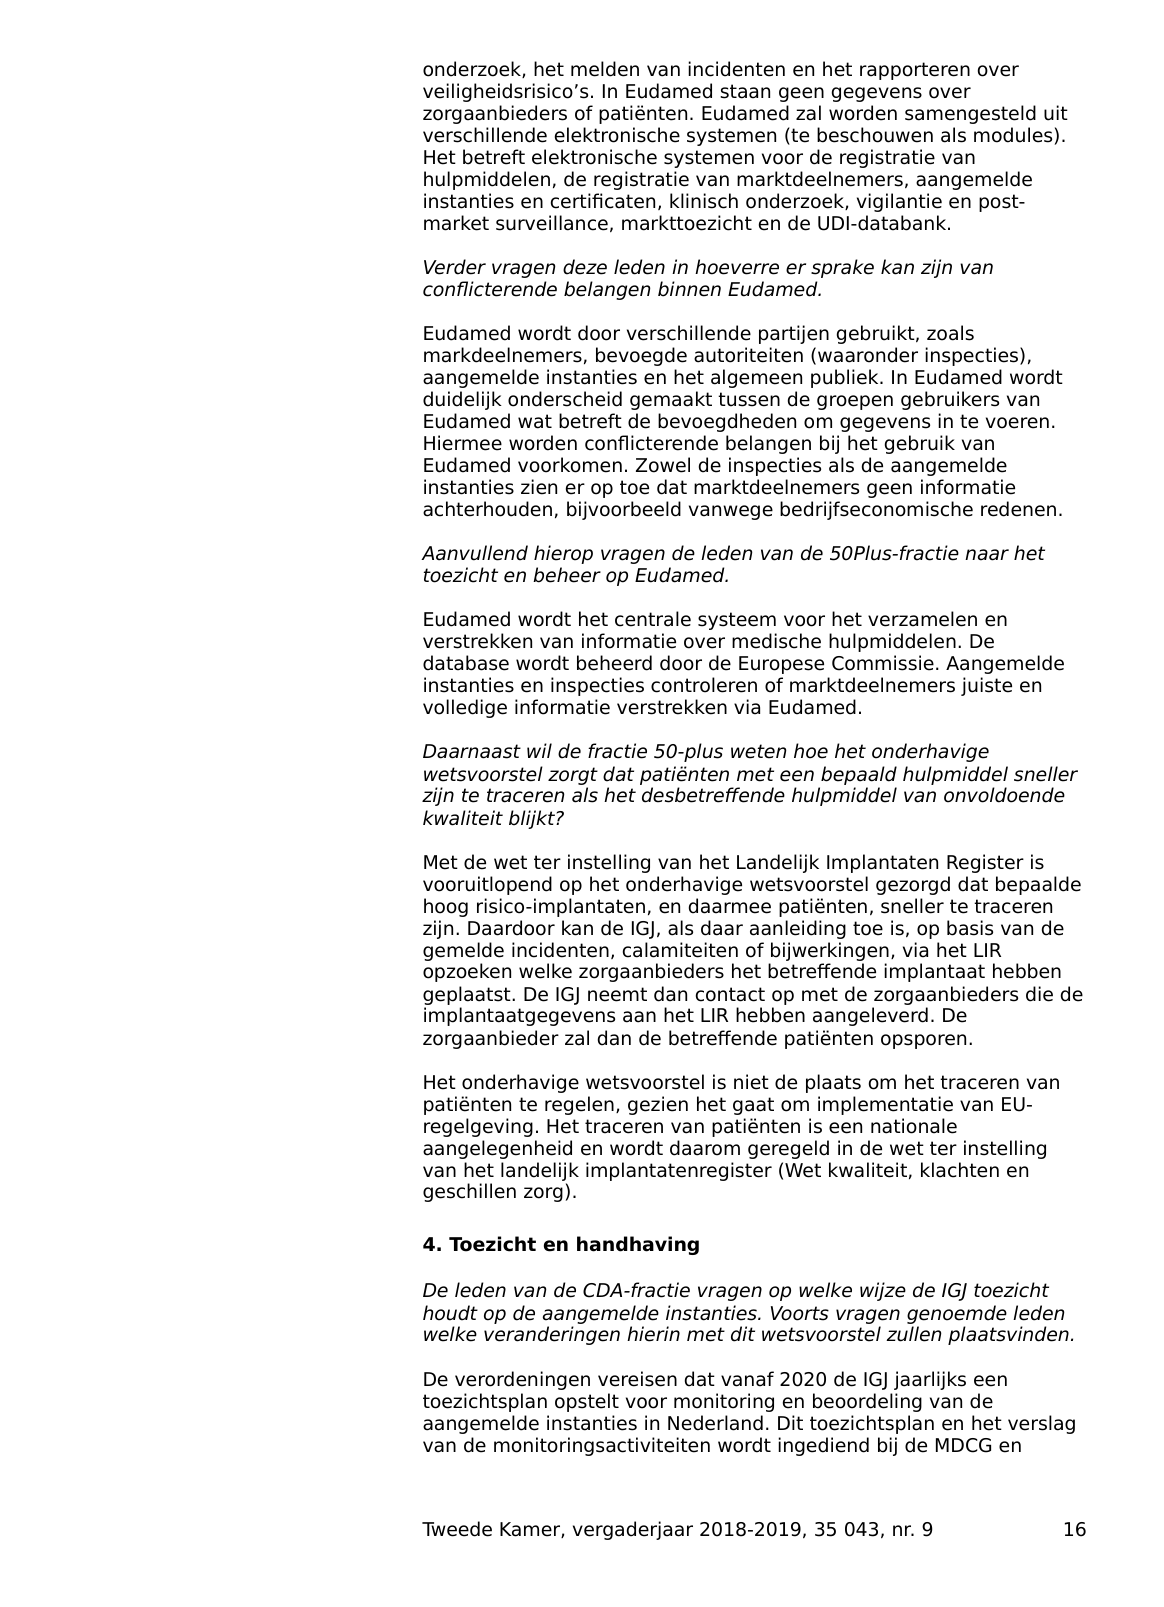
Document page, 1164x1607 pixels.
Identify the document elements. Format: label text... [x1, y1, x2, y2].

text Aanvullend hierop vragen de leden van de 50Plus-fractie naar het toezicht en beheer op Eudamed. [422, 543, 1087, 587]
text Verder vragen deze leden in hoeverre er sprake kan zijn van conflicterende belangen binnen Eudamed. [422, 257, 1087, 301]
text onderzoek, het melden van incidenten en het rapporteren over veiligheidsrisico’s. In Eudamed staan geen gegevens over zorgaanbieders of patiënten. Eudamed zal worden samengesteld uit verschillende elektronische systemen (te beschouwen als modules). Het betreft elektronische systemen voor de registratie van hulpmiddelen, de registratie van marktdeelnemers, aangemelde instanties en certificaten, klinisch onderzoek, vigilantie en post-market surveillance, markttoezicht en de UDI-databank. [422, 59, 1087, 235]
text Met de wet ter instelling van het Landelijk Implantaten Register is vooruitlopend op het onderhavige wetsvoorstel gezorgd dat bepaalde hoog risico-implantaten, en daarmee patiënten, sneller te traceren zijn. Daardoor kan de IGJ, als daar aanleiding toe is, op basis van de gemelde incidenten, calamiteiten of bijwerkingen, via het LIR opzoeken welke zorgaanbieders het betreffende implantaat hebben geplaatst. De IGJ neemt dan contact op met de zorgaanbieders die de implantaatgegevens aan het LIR hebben aangeleverd. De zorgaanbieder zal dan de betreffende patiënten opsporen. [422, 852, 1087, 1049]
text Het onderhavige wetsvoorstel is niet de plaats om het traceren van patiënten te regelen, gezien het gaat om implementatie van EU-regelgeving. Het traceren van patiënten is een nationale aangelegenheid en wordt daarom geregeld in de wet ter instelling van het landelijk implantatenregister (Wet kwaliteit, klachten en geschillen zorg). [422, 1072, 1087, 1203]
text Eudamed wordt door verschillende partijen gebruikt, zoals markdeelnemers, bevoegde autoriteiten (waaronder inspecties), aangemelde instanties en het algemeen publiek. In Eudamed wordt duidelijk onderscheid gemaakt tussen de groepen gebruikers van Eudamed wat betreft de bevoegdheden om gegevens in te voeren. Hiermee worden conflicterende belangen bij het gebruik van Eudamed voorkomen. Zowel de inspecties als de aangemelde instanties zien er op toe dat marktdeelnemers geen informatie achterhouden, bijvoorbeeld vanwege bedrijfseconomische redenen. [422, 323, 1087, 521]
text De leden van de CDA-fractie vragen op welke wijze de IGJ toezicht houdt op de aangemelde instanties. Voorts vragen genoemde leden welke veranderingen hierin met dit wetsvoorstel zullen plaatsvinden. [422, 1280, 1087, 1346]
text De verordeningen vereisen dat vanaf 2020 de IGJ jaarlijks een toezichtsplan opstelt voor monitoring en beoordeling van de aangemelde instanties in Nederland. Dit toezichtsplan en het verslag van de monitoringsactiviteiten wordt ingediend bij de MDCG en [422, 1368, 1087, 1456]
text Daarnaast wil de fractie 50-plus weten hoe het onderhavige wetsvoorstel zorgt dat patiënten met een bepaald hulpmiddel sneller zijn te traceren als het desbetreffende hulpmiddel van onvoldoende kwaliteit blijkt? [422, 741, 1087, 829]
subtitle 4. Toezicht en handhaving [422, 1233, 1087, 1255]
text Eudamed wordt het centrale systeem voor het verzamelen en verstrekken van informatie over medische hulpmiddelen. De database wordt beheerd door de Europese Commissie. Aangemelde instanties en inspecties controleren of marktdeelnemers juiste en volledige informatie verstrekken via Eudamed. [422, 609, 1087, 719]
